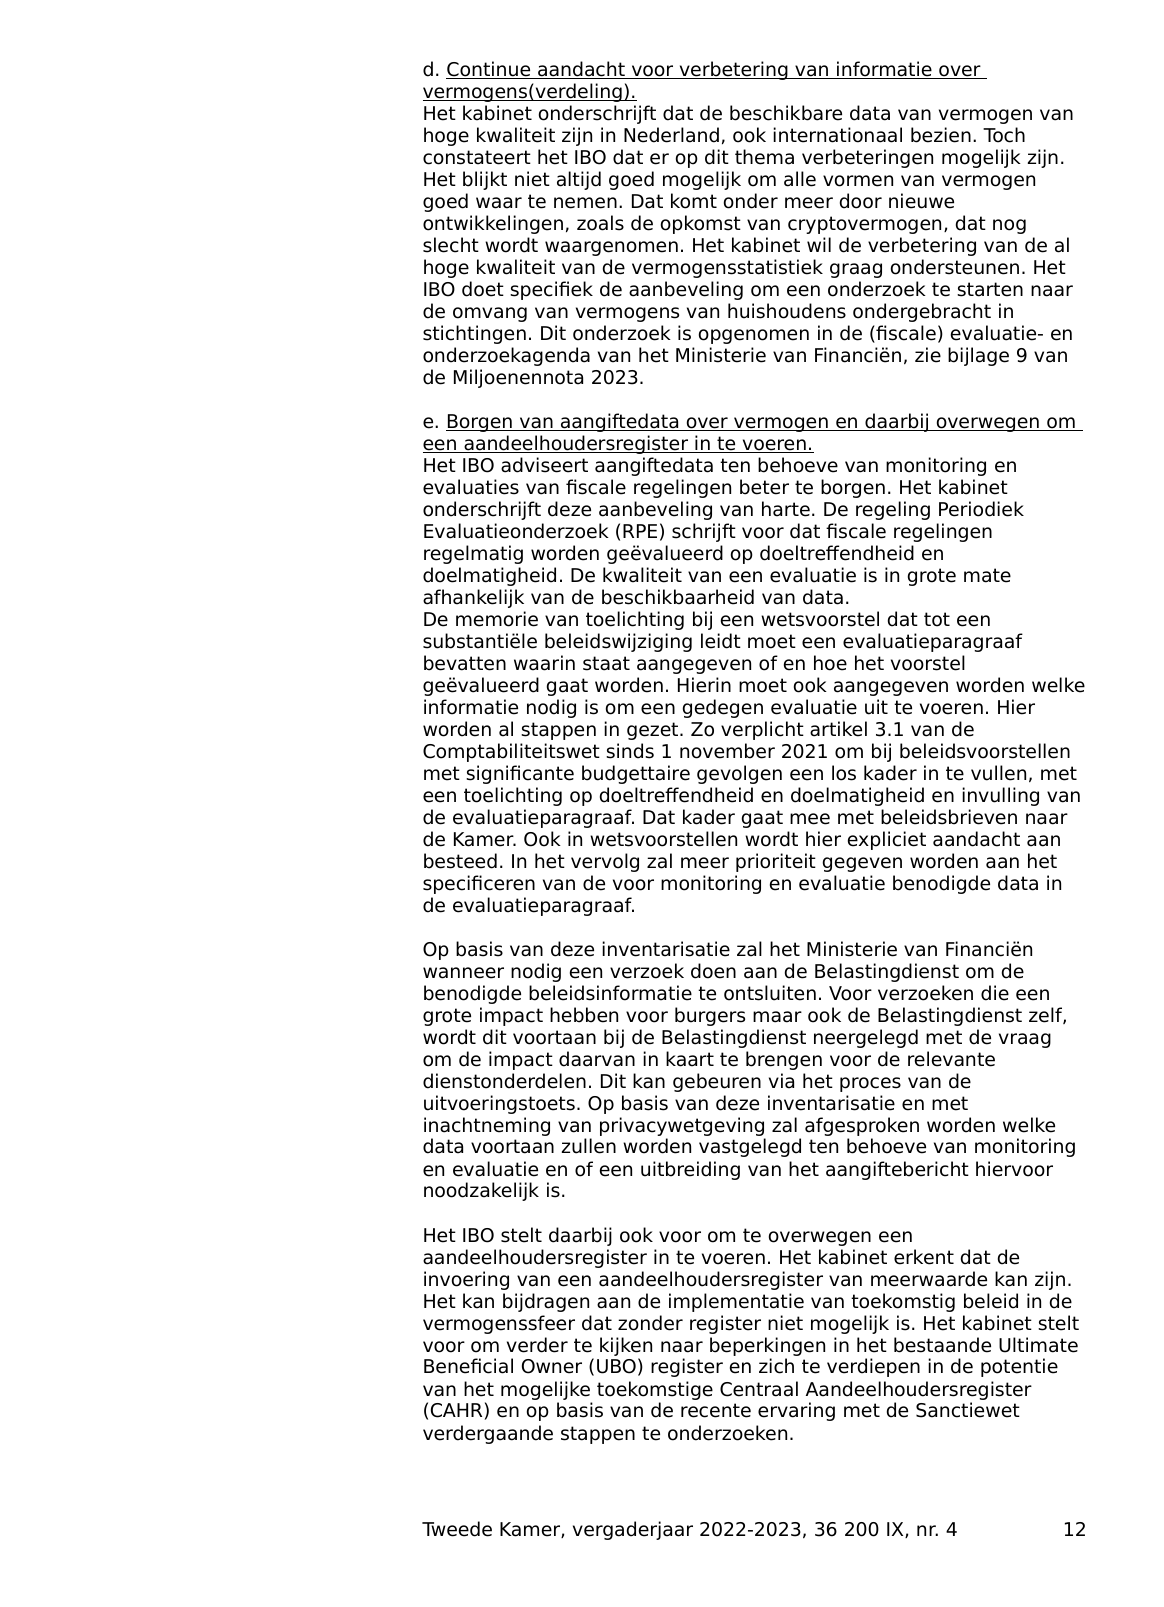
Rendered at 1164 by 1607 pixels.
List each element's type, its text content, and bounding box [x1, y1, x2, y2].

text Het kabinet onderschrijft dat de beschikbare data van vermogen van hoge kwaliteit zijn in Nederland, ook internationaal bezien. Toch constateert het IBO dat er op dit thema verbeteringen mogelijk zijn. Het blijkt niet altijd goed mogelijk om alle vormen van vermogen goed waar te nemen. Dat komt onder meer door nieuwe ontwikkelingen, zoals de opkomst van cryptovermogen, dat nog slecht wordt waargenomen. Het kabinet wil de verbetering van de al hoge kwaliteit van de vermogensstatistiek graag ondersteunen. Het IBO doet specifiek de aanbeveling om een onderzoek te starten naar de omvang van vermogens van huishoudens ondergebracht in stichtingen. Dit onderzoek is opgenomen in de (fiscale) evaluatie- en onderzoekagenda van het Ministerie van Financiën, zie bijlage 9 van de Miljoenennota 2023. [422, 103, 1087, 389]
text Het IBO adviseert aangiftedata ten behoeve van monitoring en evaluaties van fiscale regelingen beter te borgen. Het kabinet onderschrijft deze aanbeveling van harte. De regeling Periodiek Evaluatieonderzoek (RPE) schrijft voor dat fiscale regelingen regelmatig worden geëvalueerd op doeltreffendheid en doelmatigheid. De kwaliteit van een evaluatie is in grote mate afhankelijk van de beschikbaarheid van data. [422, 455, 1087, 609]
text De memorie van toelichting bij een wetsvoorstel dat tot een substantiële beleidswijziging leidt moet een evaluatieparagraaf bevatten waarin staat aangegeven of en hoe het voorstel geëvalueerd gaat worden. Hierin moet ook aangegeven worden welke informatie nodig is om een gedegen evaluatie uit te voeren. Hier worden al stappen in gezet. Zo verplicht artikel 3.1 van de Comptabiliteitswet sinds 1 november 2021 om bij beleidsvoorstellen met significante budgettaire gevolgen een los kader in te vullen, met een toelichting op doeltreffendheid en doelmatigheid en invulling van de evaluatieparagraaf. Dat kader gaat mee met beleidsbrieven naar de Kamer. Ook in wetsvoorstellen wordt hier expliciet aandacht aan besteed. In het vervolg zal meer prioriteit gegeven worden aan het specificeren van de voor monitoring en evaluatie benodigde data in de evaluatieparagraaf. [422, 609, 1087, 916]
text Het IBO stelt daarbij ook voor om te overwegen een aandeelhoudersregister in te voeren. Het kabinet erkent dat de invoering van een aandeelhoudersregister van meerwaarde kan zijn. Het kan bijdragen aan de implementatie van toekomstig beleid in de vermogenssfeer dat zonder register niet mogelijk is. Het kabinet stelt voor om verder te kijken naar beperkingen in het bestaande Ultimate Beneficial Owner (UBO) register en zich te verdiepen in de potentie van het mogelijke toekomstige Centraal Aandeelhoudersregister (CAHR) en op basis van de recente ervaring met de Sanctiewet verdergaande stappen te onderzoeken. [422, 1224, 1087, 1444]
text d. Continue aandacht voor verbetering van informatie over vermogens(verdeling). [422, 59, 1087, 103]
text Op basis van deze inventarisatie zal het Ministerie van Financiën wanneer nodig een verzoek doen aan de Belastingdienst om de benodigde beleidsinformatie te ontsluiten. Voor verzoeken die een grote impact hebben voor burgers maar ook de Belastingdienst zelf, wordt dit voortaan bij de Belastingdienst neergelegd met de vraag om de impact daarvan in kaart te brengen voor de relevante dienstonderdelen. Dit kan gebeuren via het proces van de uitvoeringstoets. Op basis van deze inventarisatie en met inachtneming van privacywetgeving zal afgesproken worden welke data voortaan zullen worden vastgelegd ten behoeve van monitoring en evaluatie en of een uitbreiding van het aangiftebericht hiervoor noodzakelijk is. [422, 939, 1087, 1202]
text e. Borgen van aangiftedata over vermogen en daarbij overwegen om een aandeelhoudersregister in te voeren. [422, 411, 1087, 455]
